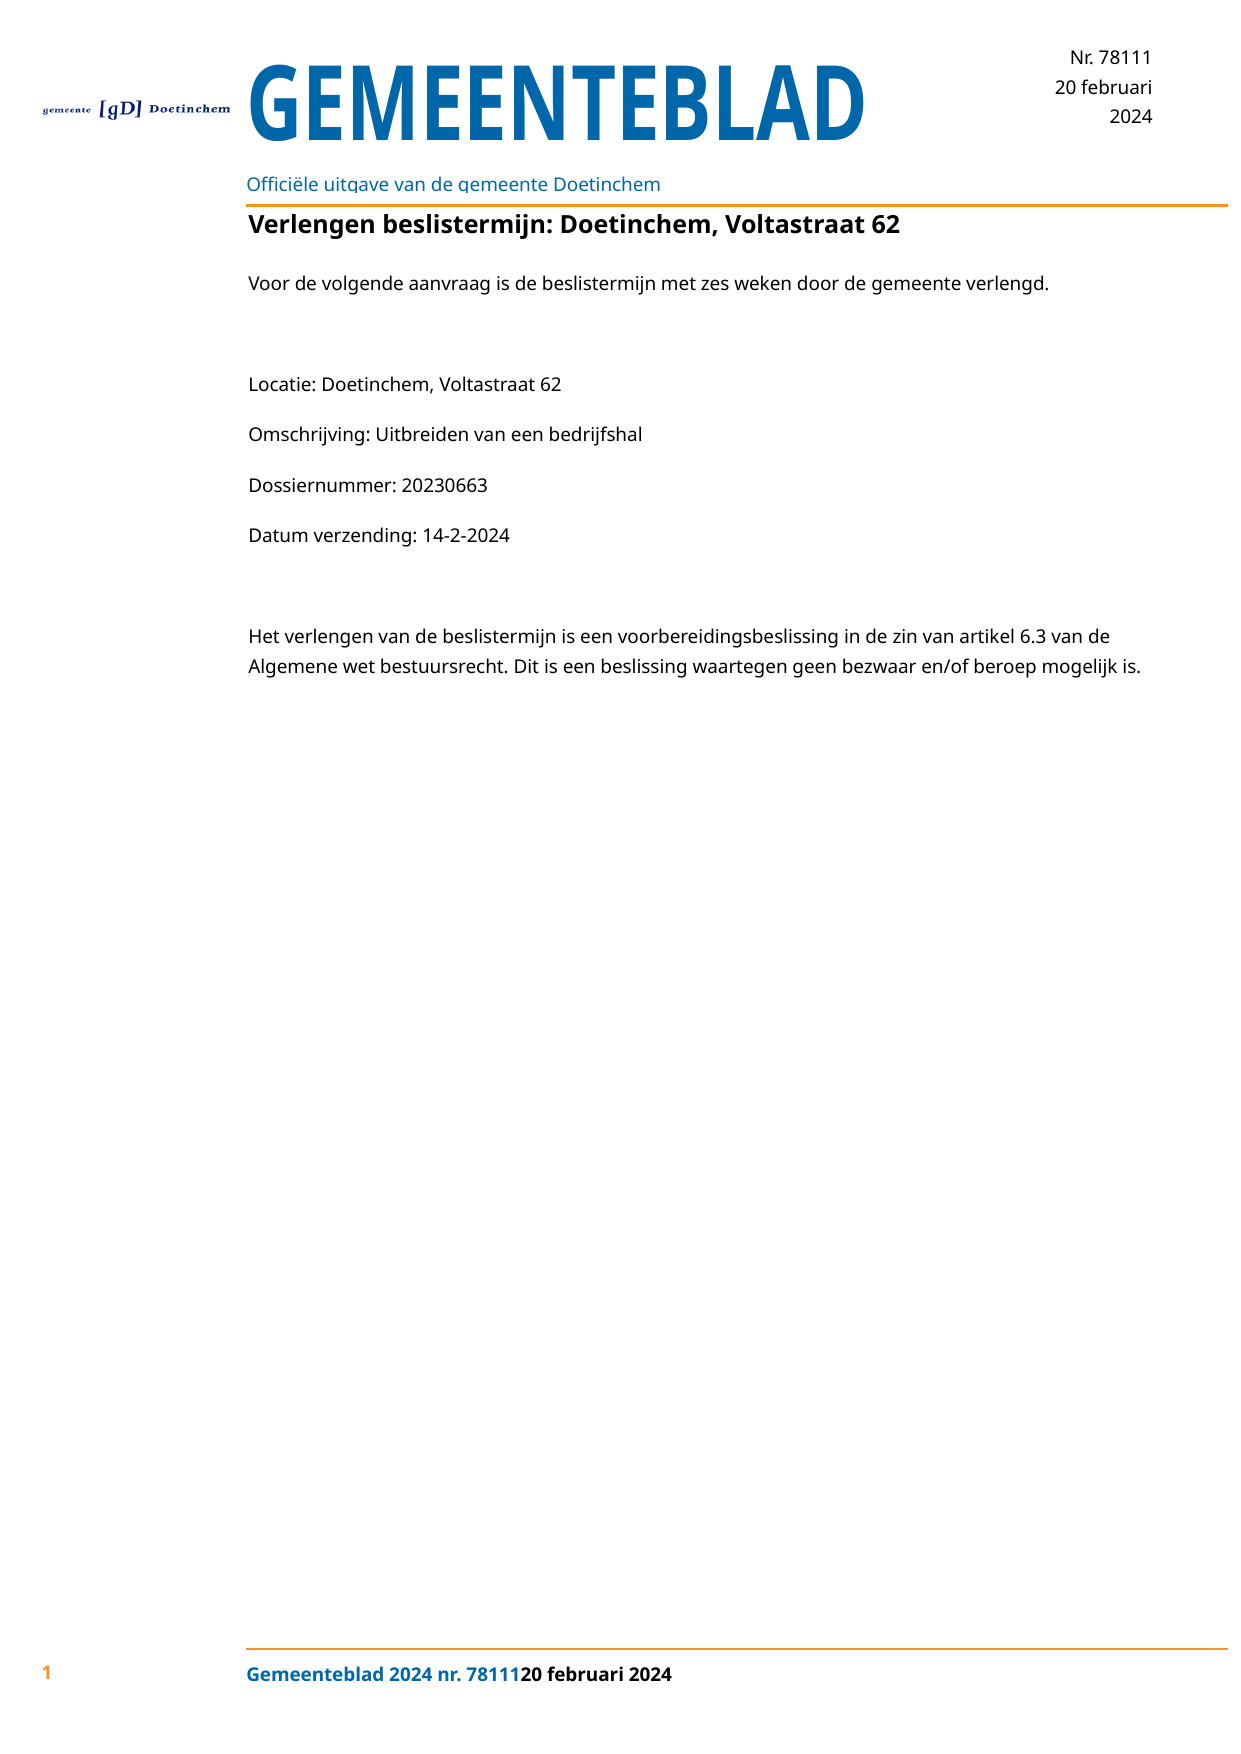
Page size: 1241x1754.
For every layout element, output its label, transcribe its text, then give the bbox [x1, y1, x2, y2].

picture [41, 47, 231, 172]
text Locatie: Doetinchem, Voltastraat 62 [248, 371, 1152, 397]
text Datum verzending: 14-2-2024 [248, 522, 1152, 548]
text Het verlengen van de beslistermijn is een voorbereidingsbeslissing in de zin van artikel 6.3 van de Algemene wet bestuursrecht. Dit is een beslissing waartegen geen bezwaar en/of beroep mogelijk is. [248, 623, 1152, 678]
text Omschrijving: Uitbreiden van een bedrijfshal [248, 422, 1152, 447]
text Voor de volgende aanvraag is de beslistermijn met zes weken door de gemeente verlengd. [248, 270, 1152, 296]
text Dossiernummer: 20230663 [248, 472, 1152, 498]
text Verlengen beslistermijn: Doetinchem, Voltastraat 62 [248, 207, 1152, 241]
